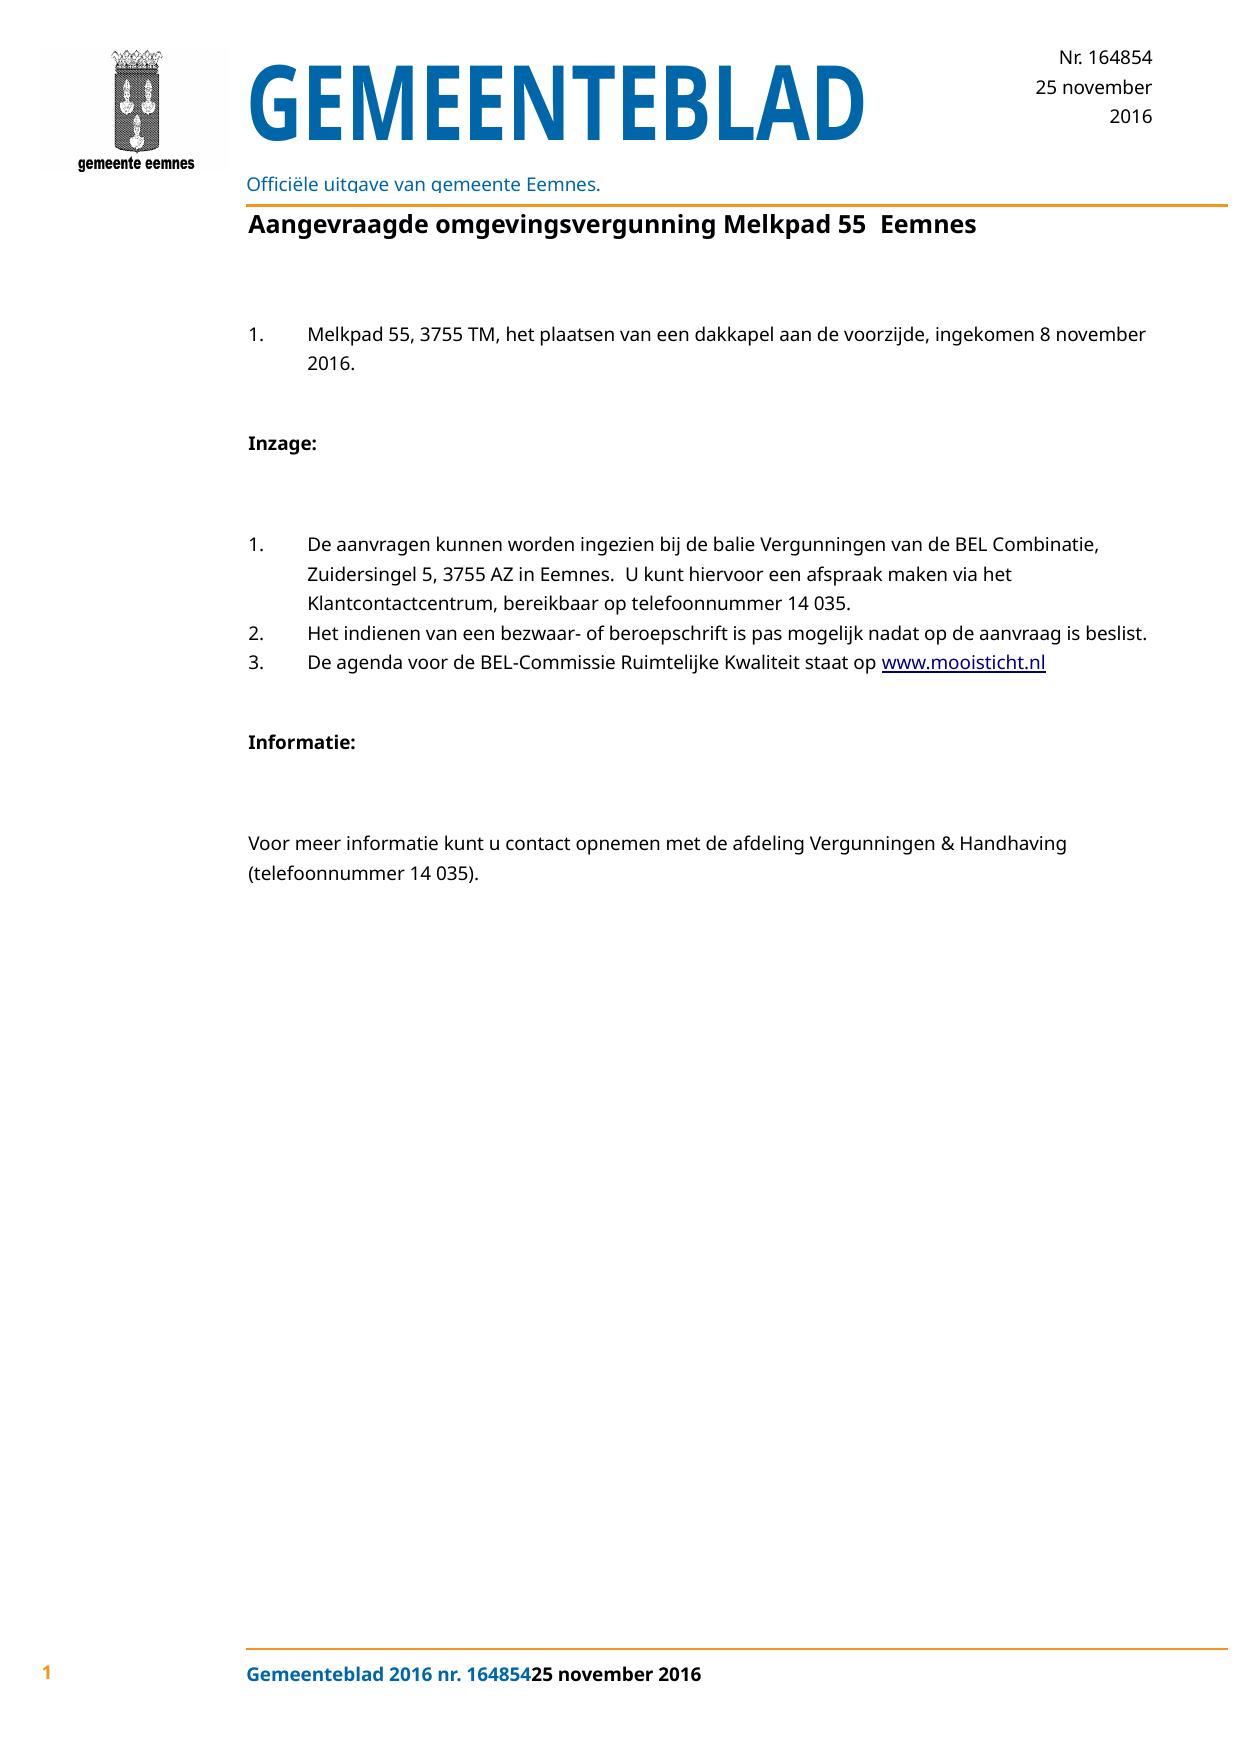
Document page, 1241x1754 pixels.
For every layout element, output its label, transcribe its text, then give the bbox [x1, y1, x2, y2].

text Voor meer informatie kunt u contact opnemen met de afdeling Vergunningen & Handhaving (telefoonnummer 14 035). [248, 830, 1152, 886]
picture [41, 47, 231, 172]
text Aangevraagde omgevingsvergunning Melkpad 55 Eemnes [248, 207, 1152, 241]
text Informatie: [248, 729, 1152, 755]
list De agenda voor de BEL-Commissie Ruimtelijke Kwaliteit staat op www.mooisticht.nl [248, 649, 1152, 675]
list Het indienen van een bezwaar- of beroepschrift is pas mogelijk nadat op de aanvraag is beslist. [248, 620, 1152, 646]
text Inzage: [248, 430, 1152, 456]
list Melkpad 55, 3755 TM, het plaatsen van een dakkapel aan de voorzijde, ingekomen 8 november 2016. [248, 321, 1152, 376]
list De aanvragen kunnen worden ingezien bij de balie Vergunningen van de BEL Combinatie, Zuidersingel 5, 3755 AZ in Eemnes. U kunt hiervoor een afspraak maken via het Klantcontactcentrum, bereikbaar op telefoonnummer 14 035. [248, 531, 1152, 616]
